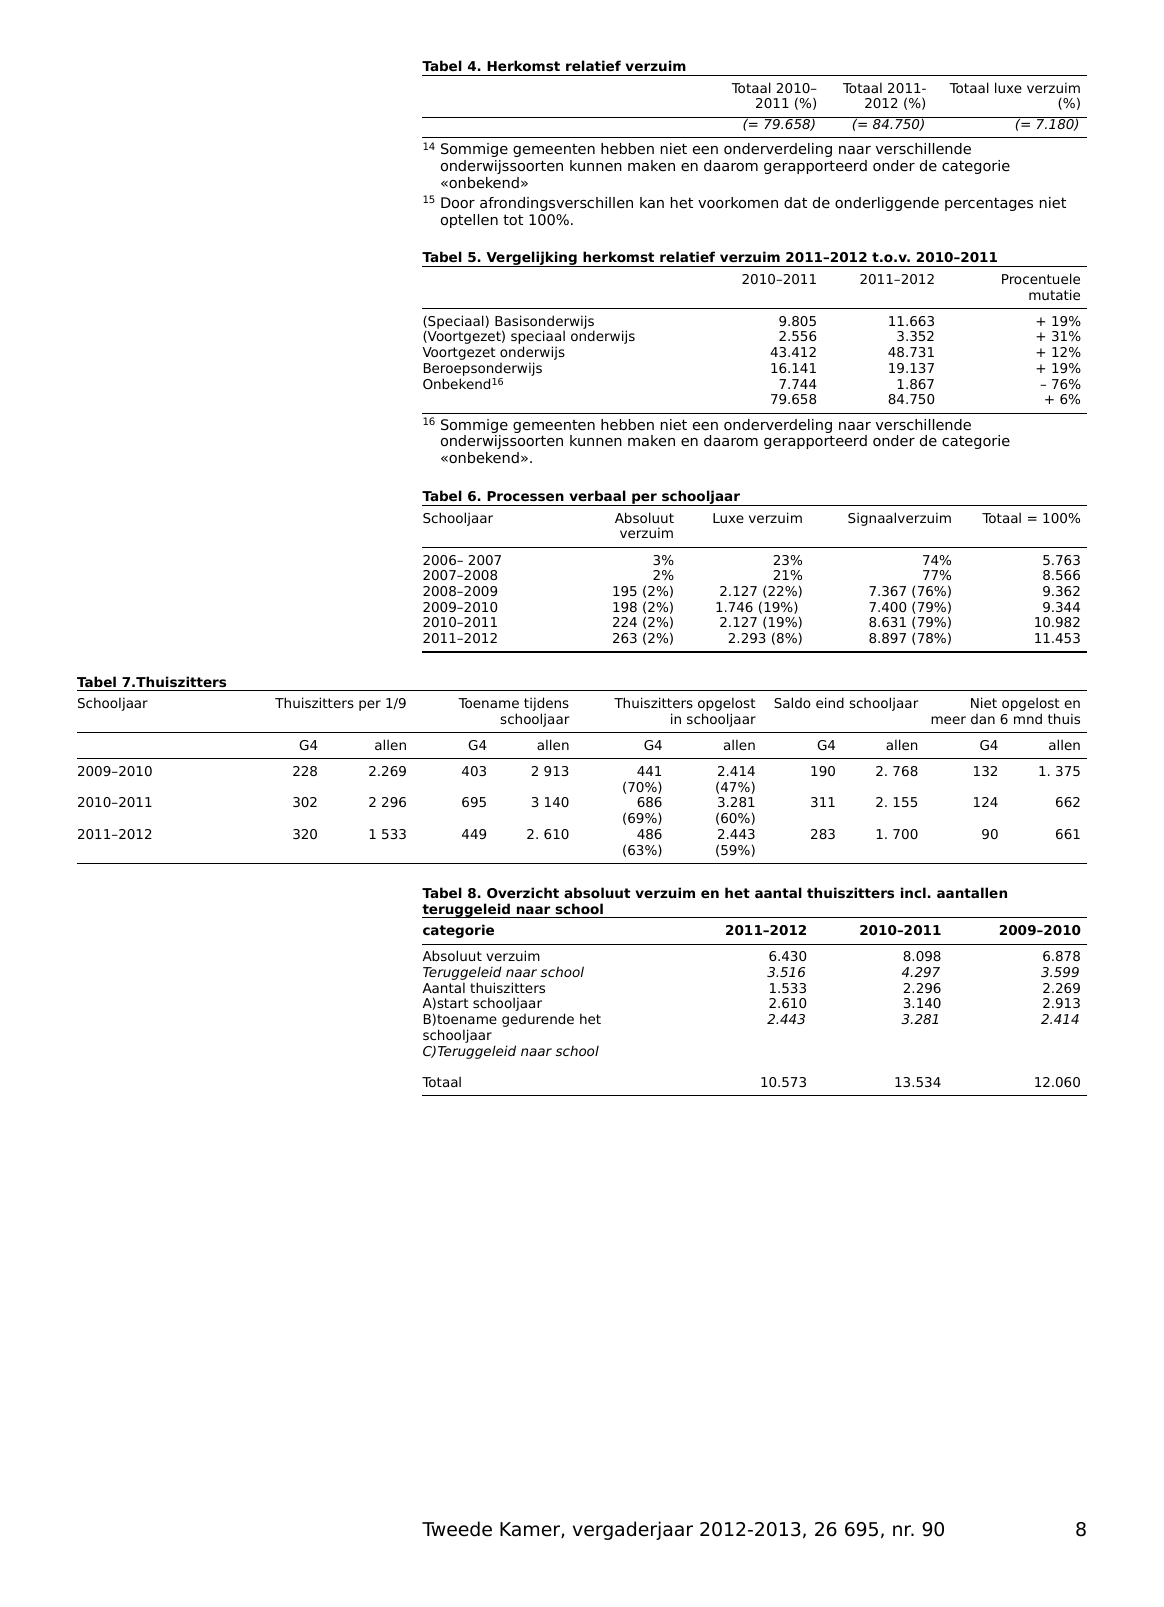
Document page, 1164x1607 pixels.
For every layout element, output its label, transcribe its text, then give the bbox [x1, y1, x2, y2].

table_cell 662 [1004, 795, 1087, 827]
table_cell G4 [237, 733, 324, 758]
table_cell 2010–2011 [77, 795, 237, 827]
table_cell 2 913 [493, 759, 575, 795]
table_cell Absoluut verzuim Teruggeleid naar school [422, 945, 673, 981]
table_cell 283 [761, 827, 842, 863]
table_header Tabel 4. Herkomst relatief verzuim [422, 59, 1087, 75]
table_cell 2010–2011 [813, 918, 947, 943]
table_cell 2010–2011 [705, 267, 823, 308]
table_cell 686 (69%) [575, 795, 668, 827]
table_cell [674, 1059, 813, 1075]
table_cell [422, 1059, 673, 1075]
table_cell G4 [924, 733, 1004, 758]
table_cell Luxe verzuim [680, 506, 809, 547]
table_cell 311 [761, 795, 842, 827]
table_cell G4 [761, 733, 842, 758]
table_cell 132 [924, 759, 1004, 795]
table_cell 2 296 [324, 795, 413, 827]
table_cell 695 [413, 795, 493, 827]
table_cell categorie [422, 918, 673, 943]
table_cell Niet opgelost en meer dan 6 mnd thuis [924, 691, 1087, 732]
table_cell 661 [1004, 827, 1087, 863]
table_cell [422, 392, 705, 413]
table_cell 12.060 [947, 1075, 1087, 1095]
table_cell 9.805 2.556 43.412 16.141 7.744 [705, 309, 823, 392]
table_cell Saldo eind schooljaar [761, 691, 924, 732]
table_cell G4 [413, 733, 493, 758]
table_cell allen [668, 733, 761, 758]
table_cell (Speciaal) Basisonderwijs (Voortgezet) speciaal onderwijs Voortgezet onderwijs Beroepsonderwijs Onbekend16 [422, 309, 705, 392]
table_cell 23% 21% 2.127 (22%) 1.746 (19%) 2.127 (19%) 2.293 (8%) [680, 548, 809, 651]
table_cell 90 [924, 827, 1004, 863]
table_cell 6.878 3.599 [947, 945, 1087, 981]
table_cell 2.269 [324, 759, 413, 795]
table_cell 1. 700 [842, 827, 924, 863]
table_cell 2011–2012 [823, 267, 941, 308]
table_cell + 6% [941, 392, 1087, 413]
table_cell 190 [761, 759, 842, 795]
table_cell [422, 76, 705, 117]
table_header Tabel 7.Thuiszitters [77, 674, 1087, 690]
table_cell Schooljaar [77, 691, 237, 732]
table_cell Absoluut verzuim [551, 506, 680, 547]
table_header Tabel 8. Overzicht absoluut verzuim en het aantal thuiszitters incl. aantallen teruggeleid naar school [422, 886, 1087, 917]
table_cell 2.443 (59%) [668, 827, 761, 863]
table_cell 449 [413, 827, 493, 863]
table_cell (= 84.750) [823, 118, 932, 137]
table_cell 2. 610 [493, 827, 575, 863]
table_cell [422, 267, 705, 308]
table_cell 2.296 3.140 3.281 [813, 981, 947, 1059]
table_cell 2009–2010 [947, 918, 1087, 943]
table_header Tabel 5. Vergelijking herkomst relatief verzuim 2011–2012 t.o.v. 2010–2011 [422, 250, 1087, 266]
table_cell 79.658 [705, 392, 823, 413]
table_cell 403 [413, 759, 493, 795]
table_cell 302 [237, 795, 324, 827]
table_cell 6.430 3.516 [674, 945, 813, 981]
table_cell Totaal = 100% [958, 506, 1087, 547]
table_cell Toename tijdens schooljaar [413, 691, 575, 732]
table_cell 3.281 (60%) [668, 795, 761, 827]
table_cell allen [842, 733, 924, 758]
table_cell 1.533 2.610 2.443 [674, 981, 813, 1059]
table_cell 13.534 [813, 1075, 947, 1095]
table_cell G4 [575, 733, 668, 758]
table_cell [77, 733, 237, 758]
table_cell Thuiszitters opgelost in schooljaar [575, 691, 761, 732]
table_cell Totaal [422, 1075, 673, 1095]
table_cell 8.098 4.297 [813, 945, 947, 981]
table_cell 74% 77% 7.367 (76%) 7.400 (79%) 8.631 (79%) 8.897 (78%) [809, 548, 958, 651]
table_cell 16 Sommige gemeenten hebben niet een onderverdeling naar verschillende onderwijssoorten kunnen maken en daarom gerapporteerd onder de categorie «onbekend». [422, 414, 1087, 467]
table_cell Thuiszitters per 1/9 [237, 691, 413, 732]
table_cell Totaal 2011-2012 (%) [823, 76, 932, 117]
table_cell + 19% + 31% + 12% + 19% – 76% [941, 309, 1087, 392]
table_cell 2011–2012 [77, 827, 237, 863]
table_cell 2011–2012 [674, 918, 813, 943]
table_cell 441 (70%) [575, 759, 668, 795]
table_cell 3 140 [493, 795, 575, 827]
table_cell 320 [237, 827, 324, 863]
table_cell allen [493, 733, 575, 758]
table_cell 124 [924, 795, 1004, 827]
table_cell 11.663 3.352 48.731 19.137 1.867 [823, 309, 941, 392]
table_cell (= 79.658) [705, 118, 823, 137]
table_cell [422, 118, 705, 137]
table_cell Totaal 2010–2011 (%) [705, 76, 823, 117]
table_cell 2. 768 [842, 759, 924, 795]
table_cell 3% 2% 195 (2%) 198 (2%) 224 (2%) 263 (2%) [551, 548, 680, 651]
table_cell 2.414 (47%) [668, 759, 761, 795]
table_cell allen [1004, 733, 1087, 758]
table_cell 228 [237, 759, 324, 795]
table_cell (= 7.180) [932, 118, 1087, 137]
table_header Tabel 6. Processen verbaal per schooljaar [422, 489, 1087, 505]
table_cell 5.763 8.566 9.362 9.344 10.982 11.453 [958, 548, 1087, 651]
table_cell 486 (63%) [575, 827, 668, 863]
table_cell [947, 1059, 1087, 1075]
table_cell 1. 375 [1004, 759, 1087, 795]
table_cell Signaalverzuim [809, 506, 958, 547]
table_cell 2009–2010 [77, 759, 237, 795]
table_cell Totaal luxe verzuim (%) [932, 76, 1087, 117]
table_cell 84.750 [823, 392, 941, 413]
table_cell 14 Sommige gemeenten hebben niet een onderverdeling naar verschillende onderwijssoorten kunnen maken en daarom gerapporteerd onder de categorie «onbekend» 15 Door afrondingsverschillen kan het voorkomen dat de onderliggende percentages niet optellen tot 100%. [422, 138, 1087, 228]
table_cell Procentuele mutatie [941, 267, 1087, 308]
table_cell 10.573 [674, 1075, 813, 1095]
table_cell [813, 1059, 947, 1075]
table_cell 2006– 2007 2007–2008 2008–2009 2009–2010 2010–2011 2011–2012 [422, 548, 551, 651]
table_cell Aantal thuiszitters A)start schooljaar B)toename gedurende het schooljaar C)Teruggeleid naar school [422, 981, 673, 1059]
table_cell 2. 155 [842, 795, 924, 827]
table_cell Schooljaar [422, 506, 551, 547]
table_cell 1 533 [324, 827, 413, 863]
table_cell allen [324, 733, 413, 758]
table_cell 2.269 2.913 2.414 [947, 981, 1087, 1059]
